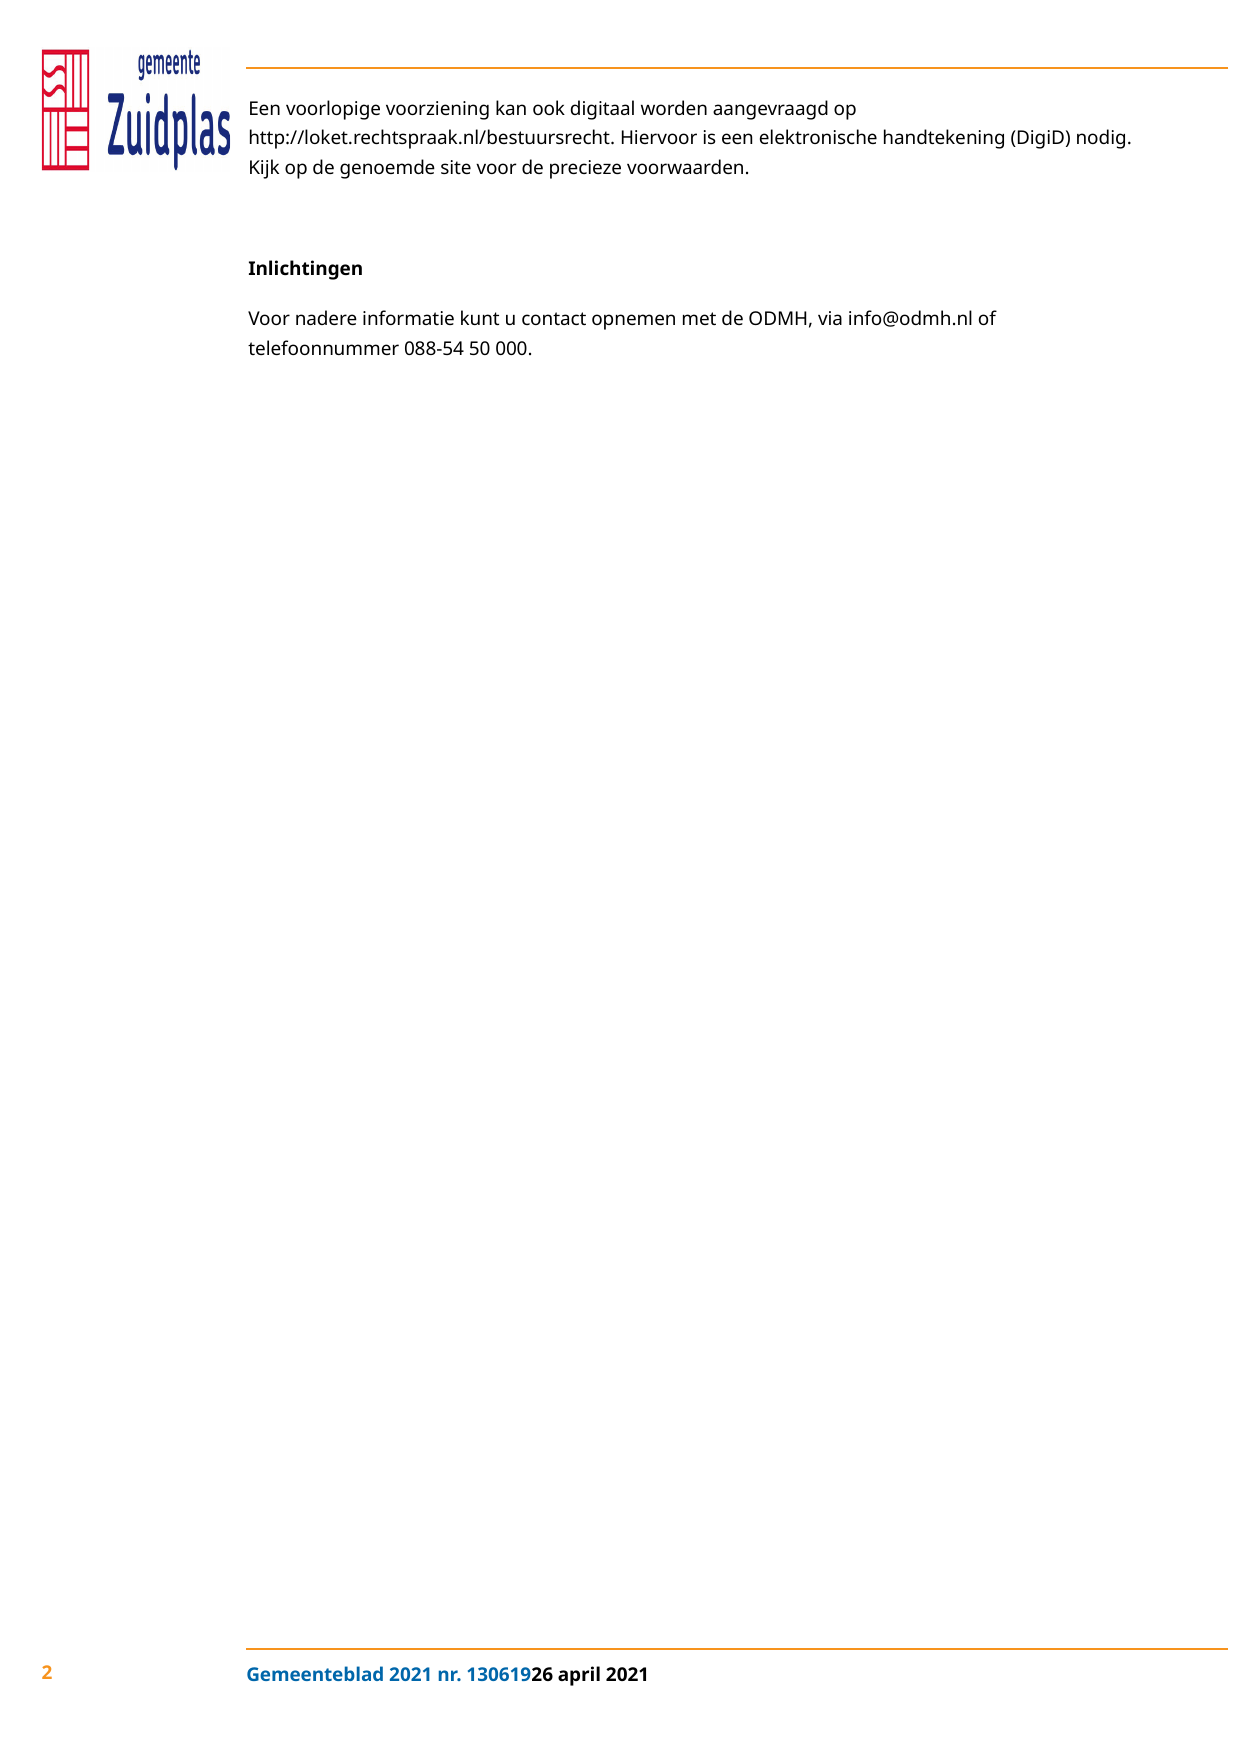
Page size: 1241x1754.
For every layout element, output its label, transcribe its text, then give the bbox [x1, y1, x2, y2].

text Een voorlopige voorziening kan ook digitaal worden aangevraagd op http://loket.rechtspraak.nl/bestuursrecht. Hiervoor is een elektronische handtekening (DigiD) nodig. Kijk op de genoemde site voor de precieze voorwaarden. [248, 95, 1152, 180]
text Inlichtingen [248, 255, 1152, 281]
text Voor nadere informatie kunt u contact opnemen met de ODMH, via info@odmh.nl of telefoonnummer 088-54 50 000. [248, 305, 1152, 361]
picture [41, 47, 231, 172]
